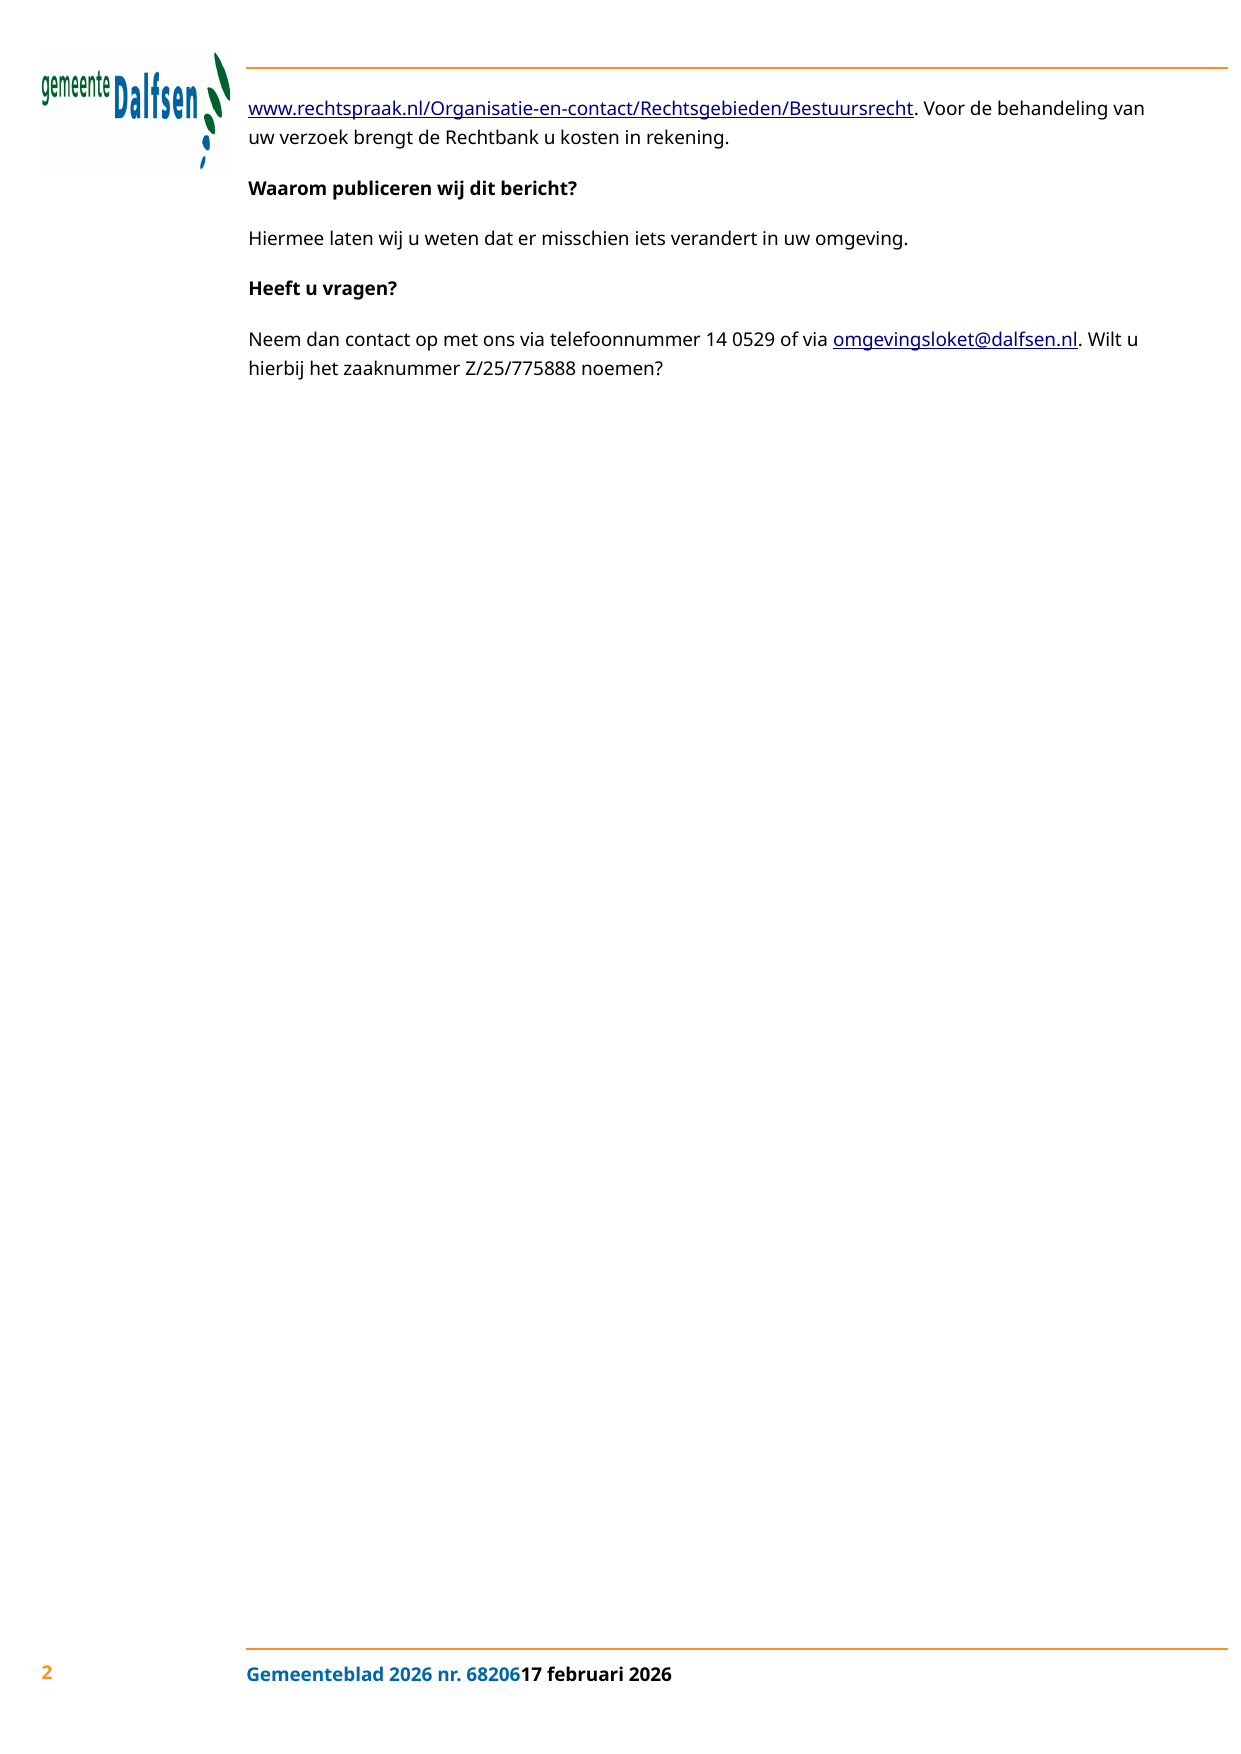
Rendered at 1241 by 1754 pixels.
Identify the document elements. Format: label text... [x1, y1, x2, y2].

text Waarom publiceren wij dit bericht? [248, 175, 1152, 201]
text Heeft u vragen? [248, 276, 1152, 301]
text www.rechtspraak.nl/Organisatie-en-contact/Rechtsgebieden/Bestuursrecht. Voor de behandeling van uw verzoek brengt de Rechtbank u kosten in rekening. [248, 95, 1152, 150]
text Hiermee laten wij u weten dat er misschien iets verandert in uw omgeving. [248, 225, 1152, 251]
text Neem dan contact op met ons via telefoonnummer 14 0529 of via omgevingsloket@dalfsen.nl. Wilt u hierbij het zaaknummer Z/25/775888 noemen? [248, 326, 1152, 381]
picture [41, 47, 231, 172]
